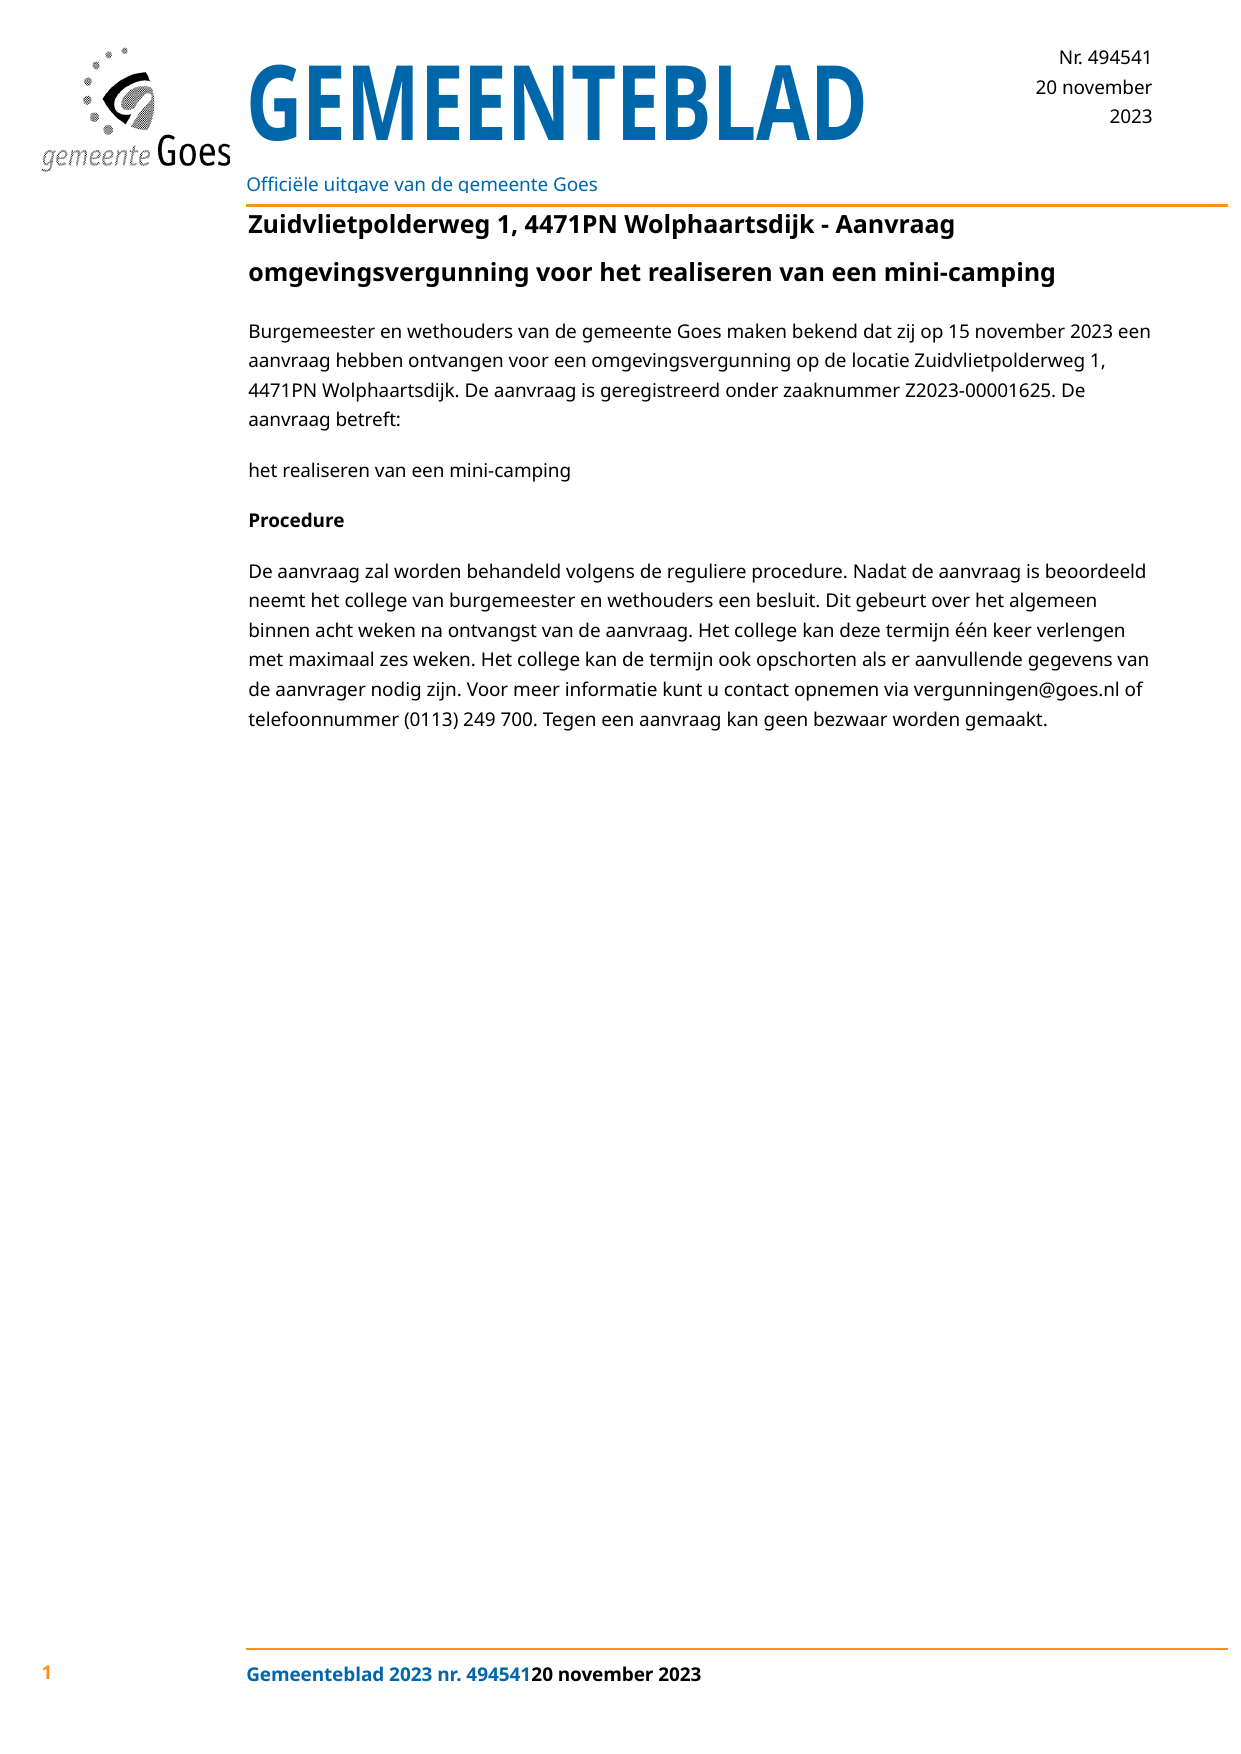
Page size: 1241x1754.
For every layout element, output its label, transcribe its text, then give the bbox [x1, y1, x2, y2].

picture [41, 47, 231, 172]
text De aanvraag zal worden behandeld volgens de reguliere procedure. Nadat de aanvraag is beoordeeld neemt het college van burgemeester en wethouders een besluit. Dit gebeurt over het algemeen binnen acht weken na ontvangst van de aanvraag. Het college kan deze termijn één keer verlengen met maximaal zes weken. Het college kan de termijn ook opschorten als er aanvullende gegevens van de aanvrager nodig zijn. Voor meer informatie kunt u contact opnemen via vergunningen@goes.nl of telefoonnummer (0113) 249 700. Tegen een aanvraag kan geen bezwaar worden gemaakt. [248, 558, 1152, 732]
text Zuidvlietpolderweg 1, 4471PN Wolphaartsdijk - Aanvraag omgevingsvergunning voor het realiseren van een mini-camping [248, 207, 1152, 288]
text het realiseren van een mini-camping [248, 457, 1152, 483]
text Procedure [248, 507, 1152, 533]
text Burgemeester en wethouders van de gemeente Goes maken bekend dat zij op 15 november 2023 een aanvraag hebben ontvangen voor een omgevingsvergunning op de locatie Zuidvlietpolderweg 1, 4471PN Wolphaartsdijk. De aanvraag is geregistreerd onder zaaknummer Z2023-00001625. De aanvraag betreft: [248, 318, 1152, 432]
